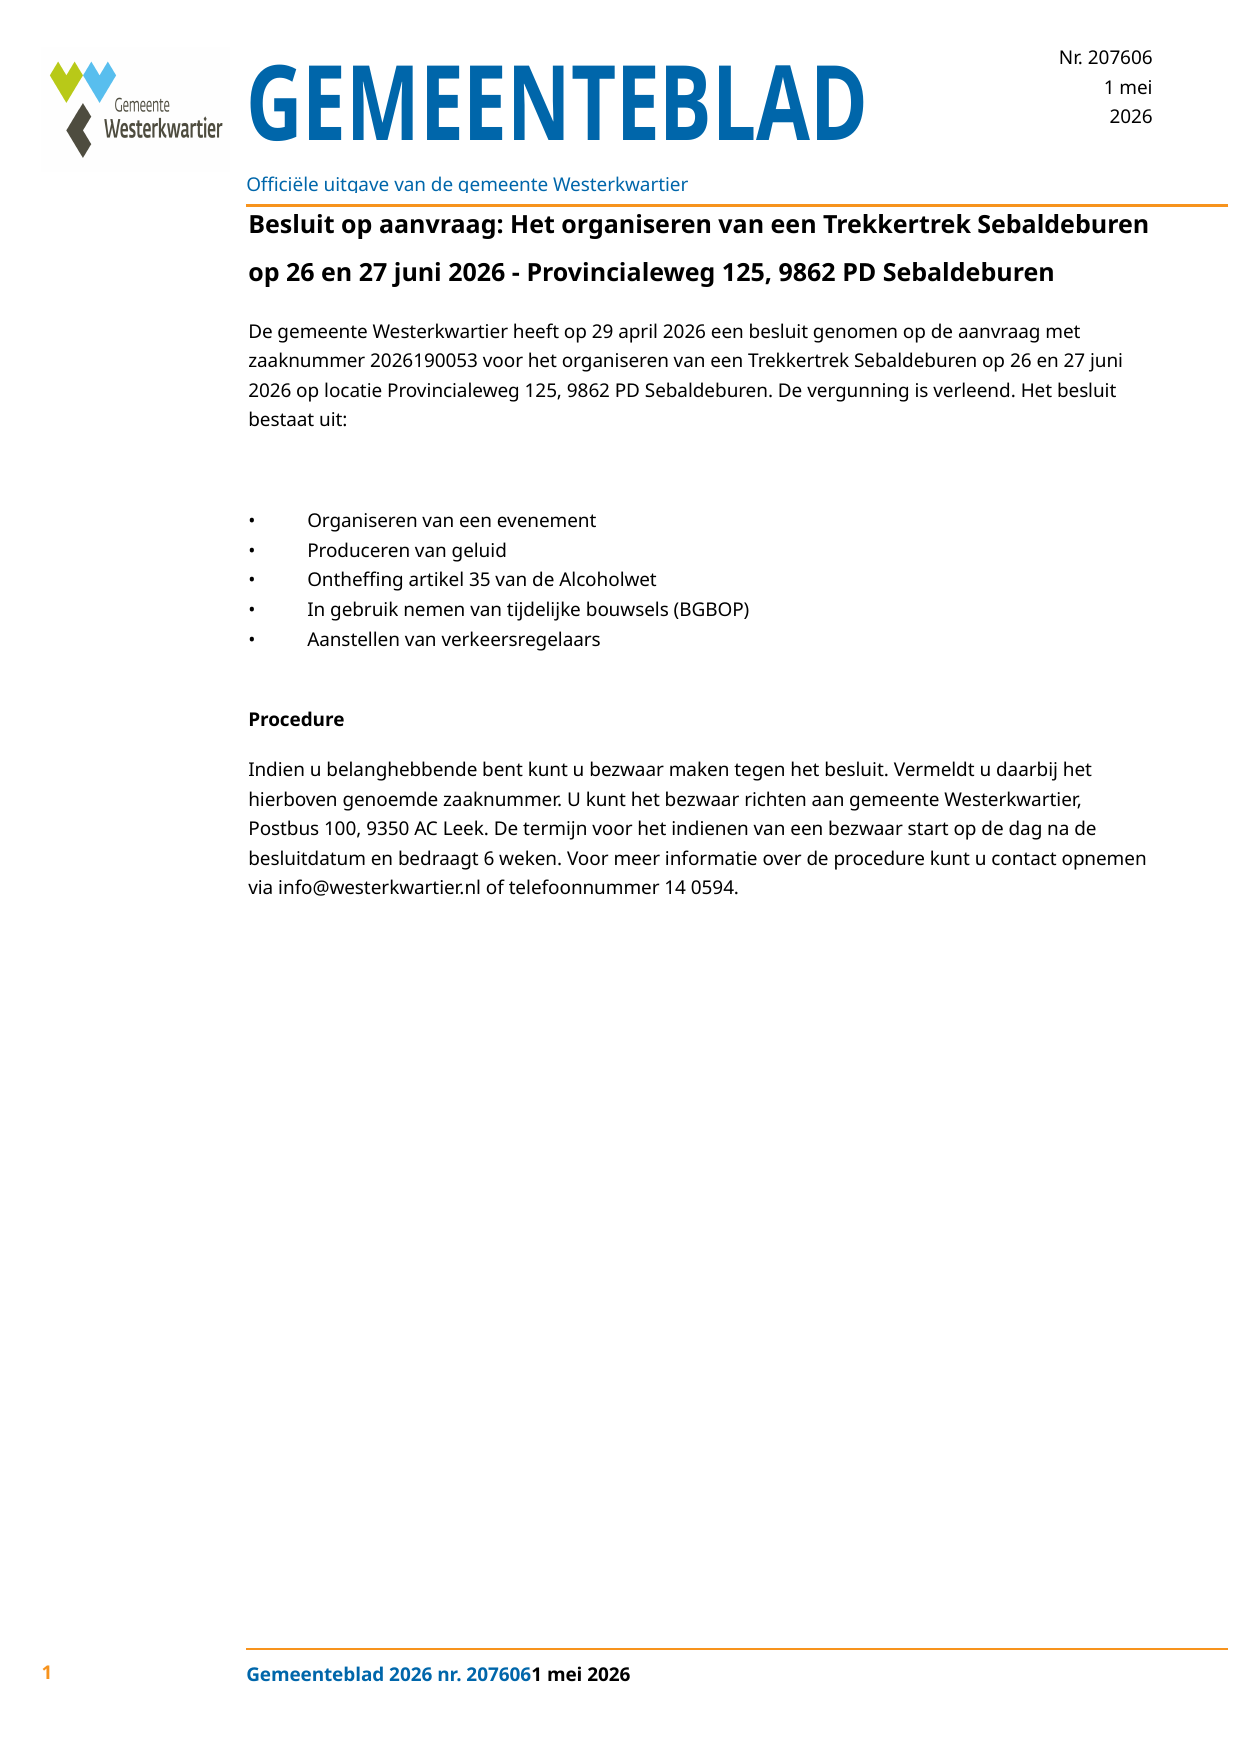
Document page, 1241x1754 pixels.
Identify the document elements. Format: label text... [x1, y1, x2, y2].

list Ontheffing artikel 35 van de Alcoholwet [248, 567, 1152, 592]
list Produceren van geluid [248, 537, 1152, 563]
text Indien u belanghebbende bent kunt u bezwaar maken tegen het besluit. Vermeldt u daarbij het hierboven genoemde zaaknummer. U kunt het bezwaar richten aan gemeente Westerkwartier, Postbus 100, 9350 AC Leek. De termijn voor het indienen van een bezwaar start op de dag na de besluitdatum en bedraagt 6 weken. Voor meer informatie over de procedure kunt u contact opnemen via info@westerkwartier.nl of telefoonnummer 14 0594. [248, 756, 1152, 900]
text De gemeente Westerkwartier heeft op 29 april 2026 een besluit genomen op de aanvraag met zaaknummer 2026190053 voor het organiseren van een Trekkertrek Sebaldeburen op 26 en 27 juni 2026 op locatie Provincialeweg 125, 9862 PD Sebaldeburen. De vergunning is verleend. Het besluit bestaat uit: [248, 318, 1152, 432]
list Aanstellen van verkeersregelaars [248, 626, 1152, 652]
list Organiseren van een evenement [248, 507, 1152, 533]
text Procedure [248, 706, 1152, 732]
picture [41, 47, 231, 172]
list In gebruik nemen van tijdelijke bouwsels (BGBOP) [248, 596, 1152, 622]
text Besluit op aanvraag: Het organiseren van een Trekkertrek Sebaldeburen op 26 en 27 juni 2026 - Provincialeweg 125, 9862 PD Sebaldeburen [248, 207, 1152, 288]
